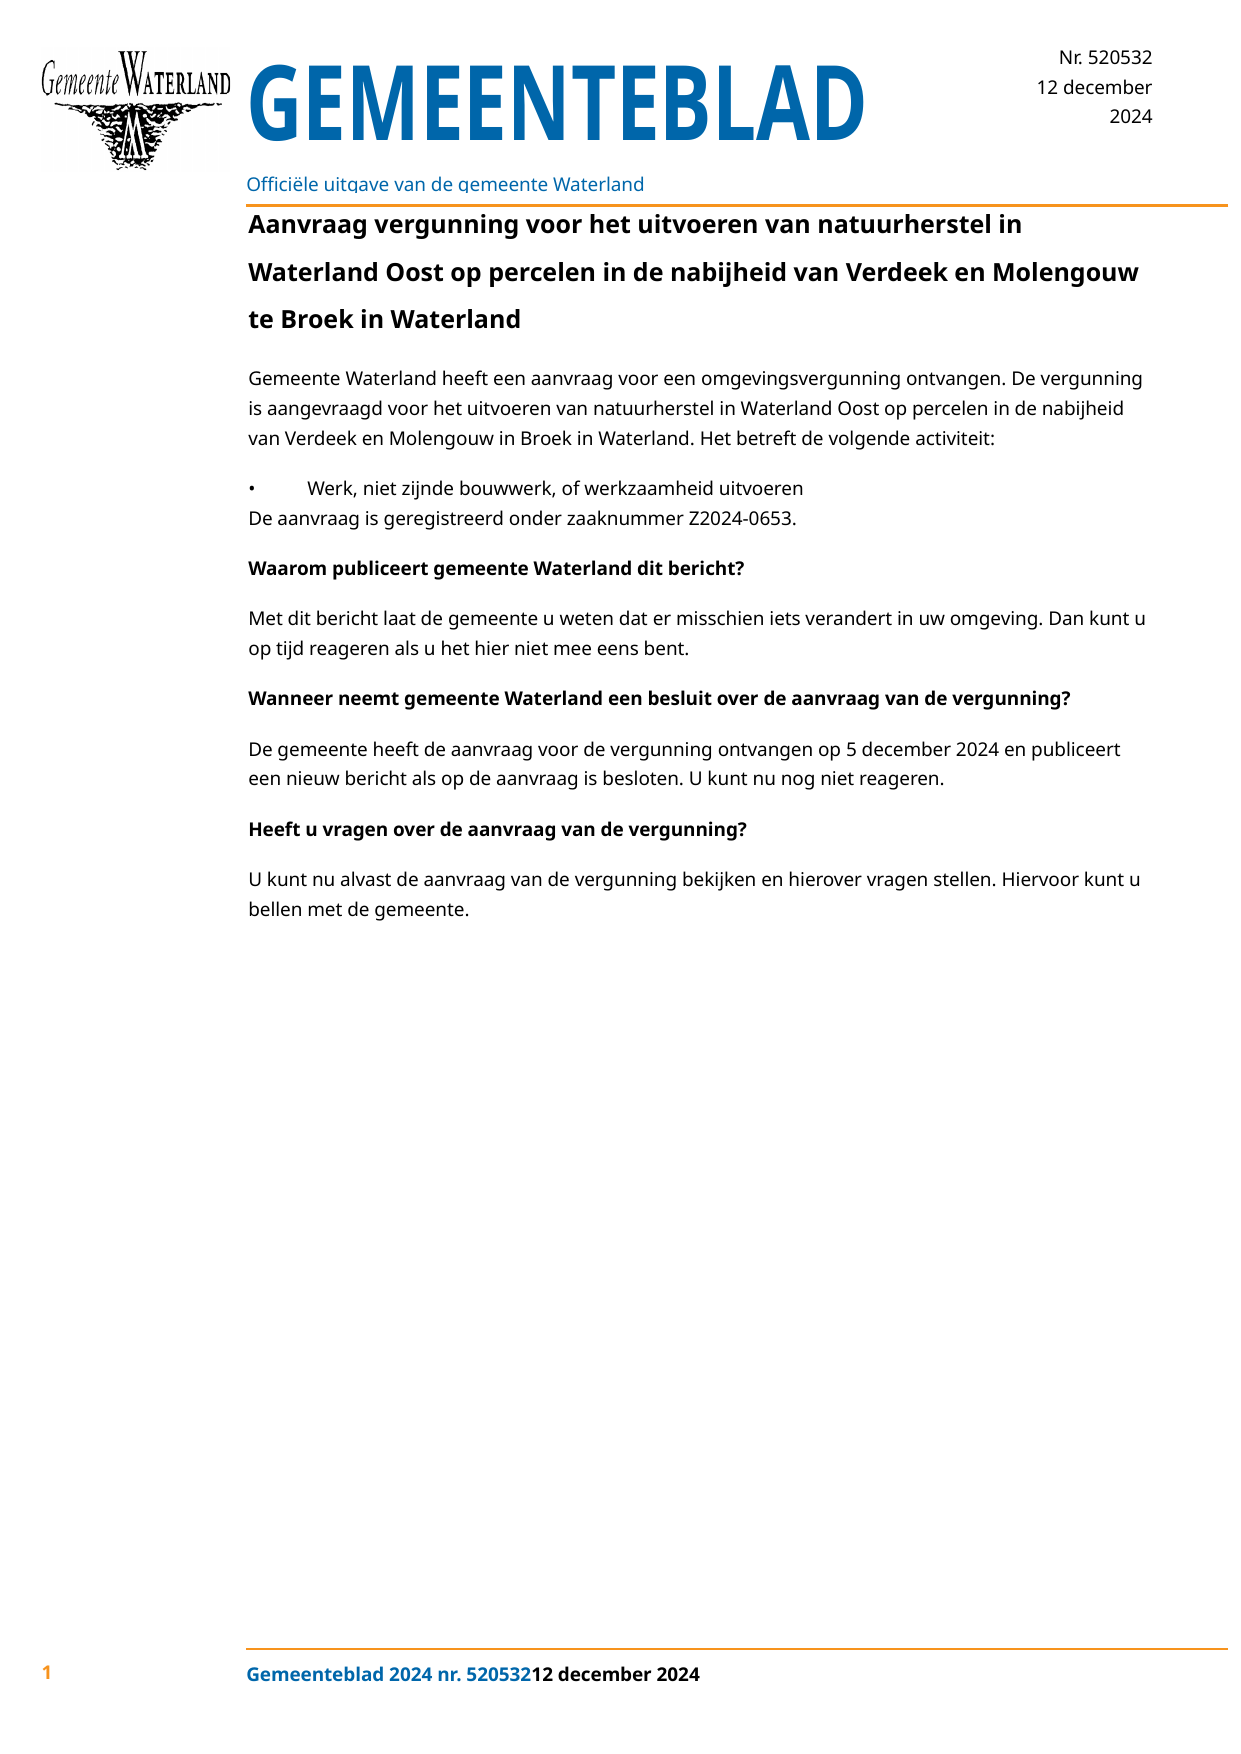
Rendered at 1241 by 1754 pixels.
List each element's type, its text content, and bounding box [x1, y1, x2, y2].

text Heeft u vragen over de aanvraag van de vergunning? [248, 816, 1152, 842]
text Met dit bericht laat de gemeente u weten dat er misschien iets verandert in uw omgeving. Dan kunt u op tijd reageren als u het hier niet mee eens bent. [248, 606, 1152, 661]
text De aanvraag is geregistreerd onder zaaknummer Z2024-0653. [248, 505, 1152, 530]
list Werk, niet zijnde bouwwerk, of werkzaamheid uitvoeren [248, 475, 1152, 501]
picture [41, 47, 231, 172]
text Gemeente Waterland heeft een aanvraag voor een omgevingsvergunning ontvangen. De vergunning is aangevraagd voor het uitvoeren van natuurherstel in Waterland Oost op percelen in de nabijheid van Verdeek en Molengouw in Broek in Waterland. Het betreft de volgende activiteit: [248, 366, 1152, 450]
text De gemeente heeft de aanvraag voor de vergunning ontvangen op 5 december 2024 en publiceert een nieuw bericht als op de aanvraag is besloten. U kunt nu nog niet reageren. [248, 736, 1152, 791]
text Waarom publiceert gemeente Waterland dit bericht? [248, 555, 1152, 581]
text Wanneer neemt gemeente Waterland een besluit over de aanvraag van de vergunning? [248, 686, 1152, 711]
text U kunt nu alvast de aanvraag van de vergunning bekijken en hierover vragen stellen. Hiervoor kunt u bellen met de gemeente. [248, 866, 1152, 922]
text Aanvraag vergunning voor het uitvoeren van natuurherstel in Waterland Oost op percelen in de nabijheid van Verdeek en Molengouw te Broek in Waterland [248, 207, 1152, 336]
